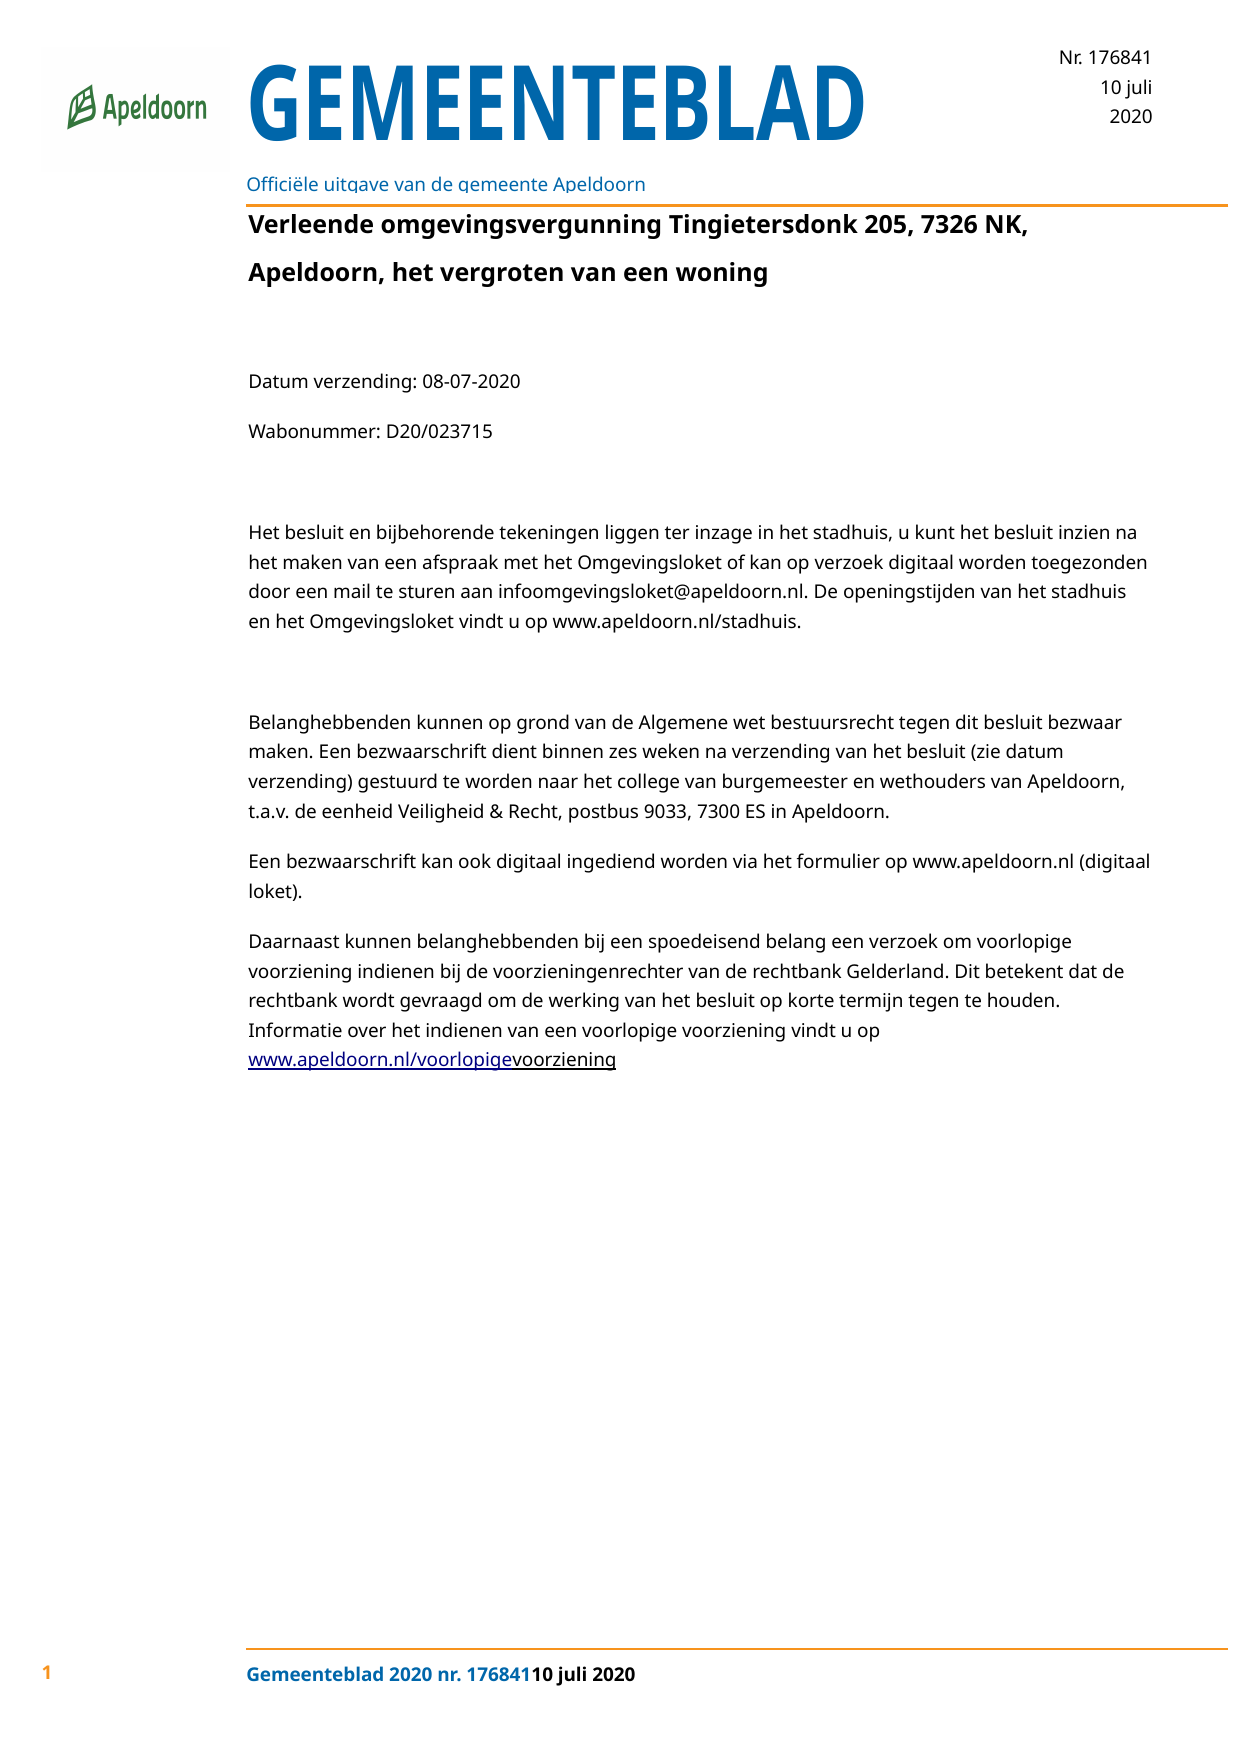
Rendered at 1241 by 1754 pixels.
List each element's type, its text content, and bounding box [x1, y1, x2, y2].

text Een bezwaarschrift kan ook digitaal ingediend worden via het formulier op www.apeldoorn.nl (digitaal loket). [248, 848, 1152, 904]
text Datum verzending: 08-07-2020 [248, 368, 1152, 394]
picture [41, 47, 231, 172]
text Belanghebbenden kunnen op grond van de Algemene wet bestuursrecht tegen dit besluit bezwaar maken. Een bezwaarschrift dient binnen zes weken na verzending van het besluit (zie datum verzending) gestuurd te worden naar het college van burgemeester en wethouders van Apeldoorn, t.a.v. de eenheid Veiligheid & Recht, postbus 9033, 7300 ES in Apeldoorn. [248, 709, 1152, 824]
text Het besluit en bijbehorende tekeningen liggen ter inzage in het stadhuis, u kunt het besluit inzien na het maken van een afspraak met het Omgevingsloket of kan op verzoek digitaal worden toegezonden door een mail te sturen aan infoomgevingsloket@apeldoorn.nl. De openingstijden van het stadhuis en het Omgevingsloket vindt u op www.apeldoorn.nl/stadhuis. [248, 519, 1152, 634]
text Verleende omgevingsvergunning Tingietersdonk 205, 7326 NK, Apeldoorn, het vergroten van een woning [248, 207, 1152, 288]
text Daarnaast kunnen belanghebbenden bij een spoedeisend belang een verzoek om voorlopige voorziening indienen bij de voorzieningenrechter van de rechtbank Gelderland. Dit betekent dat de rechtbank wordt gevraagd om de werking van het besluit op korte termijn tegen te houden. Informatie over het indienen van een voorlopige voorziening vindt u op www.apeldoorn.nl/voorlopigevoorziening [248, 928, 1152, 1072]
text Wabonummer: D20/023715 [248, 419, 1152, 444]
